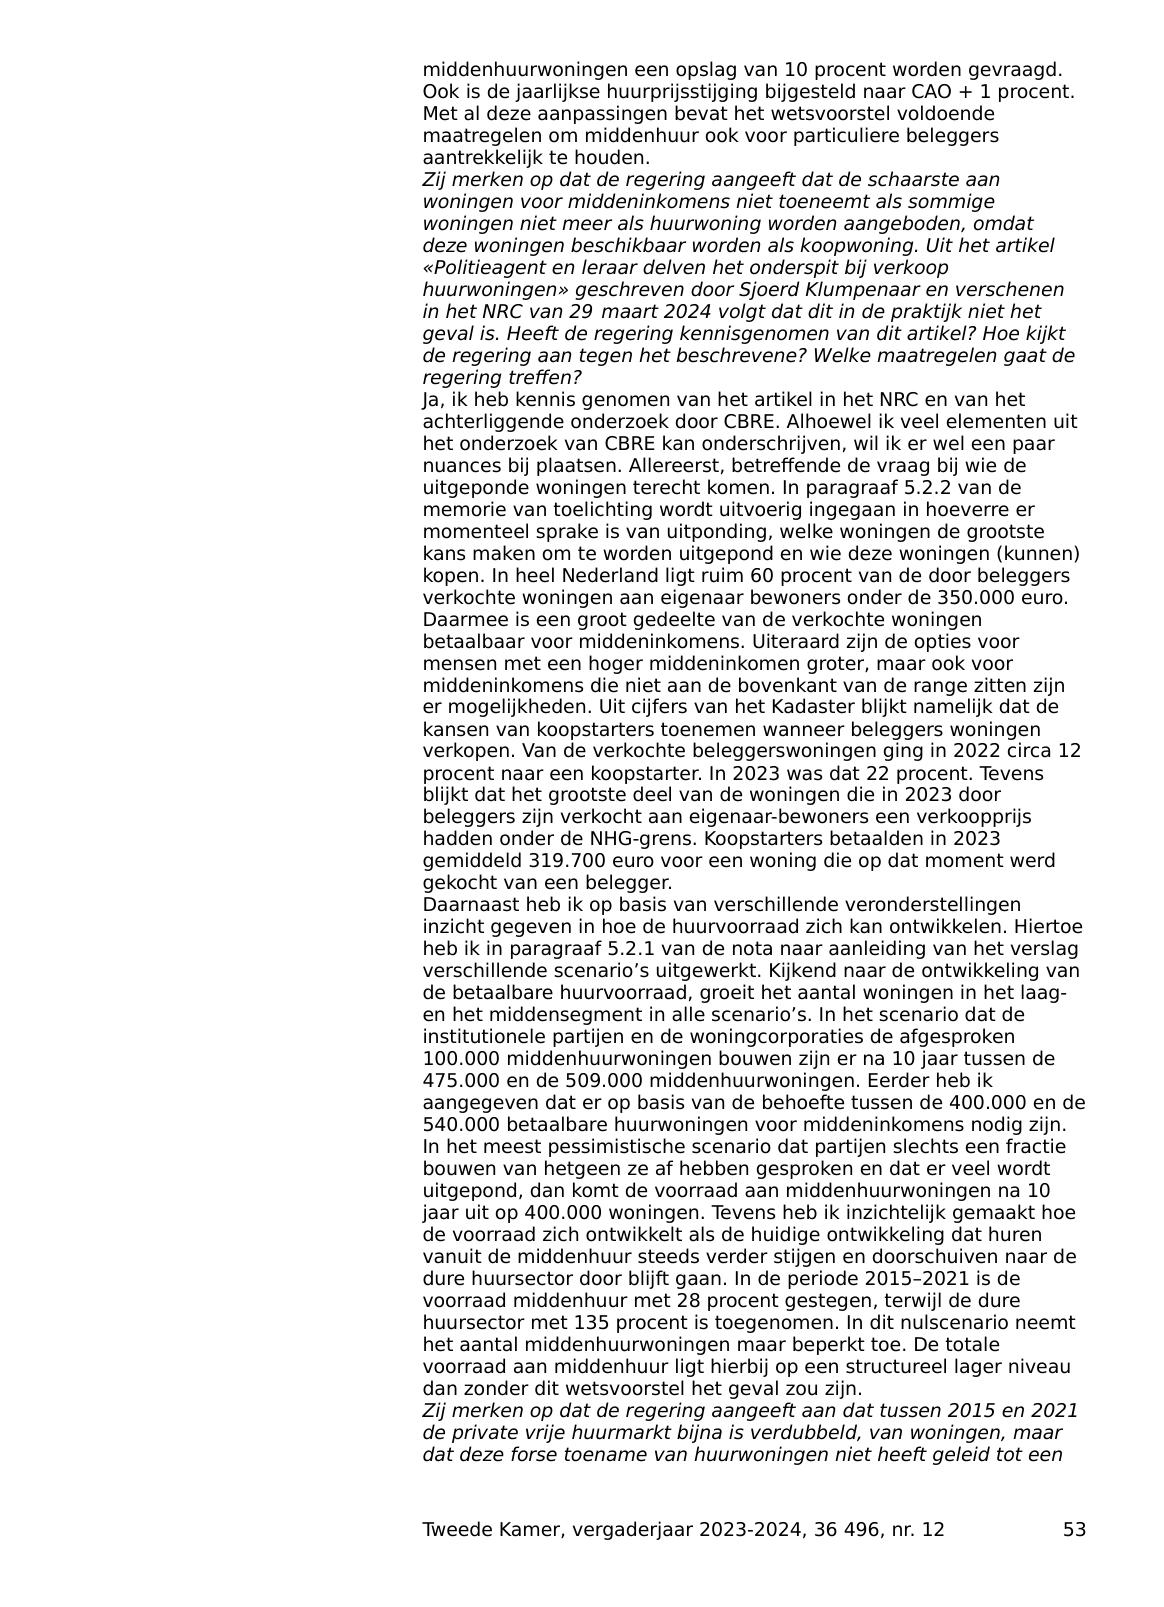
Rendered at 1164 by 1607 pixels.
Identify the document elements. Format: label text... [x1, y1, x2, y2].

text Ja, ik heb kennis genomen van het artikel in het NRC en van het achterliggende onderzoek door CBRE. Alhoewel ik veel elementen uit het onderzoek van CBRE kan onderschrijven, wil ik er wel een paar nuances bij plaatsen. Allereerst, betreffende de vraag bij wie de uitgeponde woningen terecht komen. In paragraaf 5.2.2 van de memorie van toelichting wordt uitvoerig ingegaan in hoeverre er momenteel sprake is van uitponding, welke woningen de grootste kans maken om te worden uitgepond en wie deze woningen (kunnen) kopen. In heel Nederland ligt ruim 60 procent van de door beleggers verkochte woningen aan eigenaar bewoners onder de 350.000 euro. Daarmee is een groot gedeelte van de verkochte woningen betaalbaar voor middeninkomens. Uiteraard zijn de opties voor mensen met een hoger middeninkomen groter, maar ook voor middeninkomens die niet aan de bovenkant van de range zitten zijn er mogelijkheden. Uit cijfers van het Kadaster blijkt namelijk dat de kansen van koopstarters toenemen wanneer beleggers woningen verkopen. Van de verkochte beleggerswoningen ging in 2022 circa 12 procent naar een koopstarter. In 2023 was dat 22 procent. Tevens blijkt dat het grootste deel van de woningen die in 2023 door beleggers zijn verkocht aan eigenaar-bewoners een verkoopprijs hadden onder de NHG-grens. Koopstarters betaalden in 2023 gemiddeld 319.700 euro voor een woning die op dat moment werd gekocht van een belegger. [422, 389, 1087, 894]
text Zij merken op dat de regering aangeeft aan dat tussen 2015 en 2021 de private vrije huurmarkt bijna is verdubbeld, van woningen, maar dat deze forse toename van huurwoningen niet heeft geleid tot een [422, 1400, 1087, 1466]
text Zij merken op dat de regering aangeeft dat de schaarste aan woningen voor middeninkomens niet toeneemt als sommige woningen niet meer als huurwoning worden aangeboden, omdat deze woningen beschikbaar worden als koopwoning. Uit het artikel «Politieagent en leraar delven het onderspit bij verkoop huurwoningen» geschreven door Sjoerd Klumpenaar en verschenen in het NRC van 29 maart 2024 volgt dat dit in de praktijk niet het geval is. Heeft de regering kennisgenomen van dit artikel? Hoe kijkt de regering aan tegen het beschrevene? Welke maatregelen gaat de regering treffen? [422, 169, 1087, 389]
text Daarnaast heb ik op basis van verschillende veronderstellingen inzicht gegeven in hoe de huurvoorraad zich kan ontwikkelen. Hiertoe heb ik in paragraaf 5.2.1 van de nota naar aanleiding van het verslag verschillende scenario’s uitgewerkt. Kijkend naar de ontwikkeling van de betaalbare huurvoorraad, groeit het aantal woningen in het laag- en het middensegment in alle scenario’s. In het scenario dat de institutionele partijen en de woningcorporaties de afgesproken 100.000 middenhuurwoningen bouwen zijn er na 10 jaar tussen de 475.000 en de 509.000 middenhuurwoningen. Eerder heb ik aangegeven dat er op basis van de behoefte tussen de 400.000 en de 540.000 betaalbare huurwoningen voor middeninkomens nodig zijn. In het meest pessimistische scenario dat partijen slechts een fractie bouwen van hetgeen ze af hebben gesproken en dat er veel wordt uitgepond, dan komt de voorraad aan middenhuurwoningen na 10 jaar uit op 400.000 woningen. Tevens heb ik inzichtelijk gemaakt hoe de voorraad zich ontwikkelt als de huidige ontwikkeling dat huren vanuit de middenhuur steeds verder stijgen en doorschuiven naar de dure huursector door blijft gaan. In de periode 2015–2021 is de voorraad middenhuur met 28 procent gestegen, terwijl de dure huursector met 135 procent is toegenomen. In dit nulscenario neemt het aantal middenhuurwoningen maar beperkt toe. De totale voorraad aan middenhuur ligt hierbij op een structureel lager niveau dan zonder dit wetsvoorstel het geval zou zijn. [422, 894, 1087, 1400]
text middenhuurwoningen een opslag van 10 procent worden gevraagd. Ook is de jaarlijkse huurprijsstijging bijgesteld naar CAO + 1 procent. Met al deze aanpassingen bevat het wetsvoorstel voldoende maatregelen om middenhuur ook voor particuliere beleggers aantrekkelijk te houden. [422, 59, 1087, 169]
